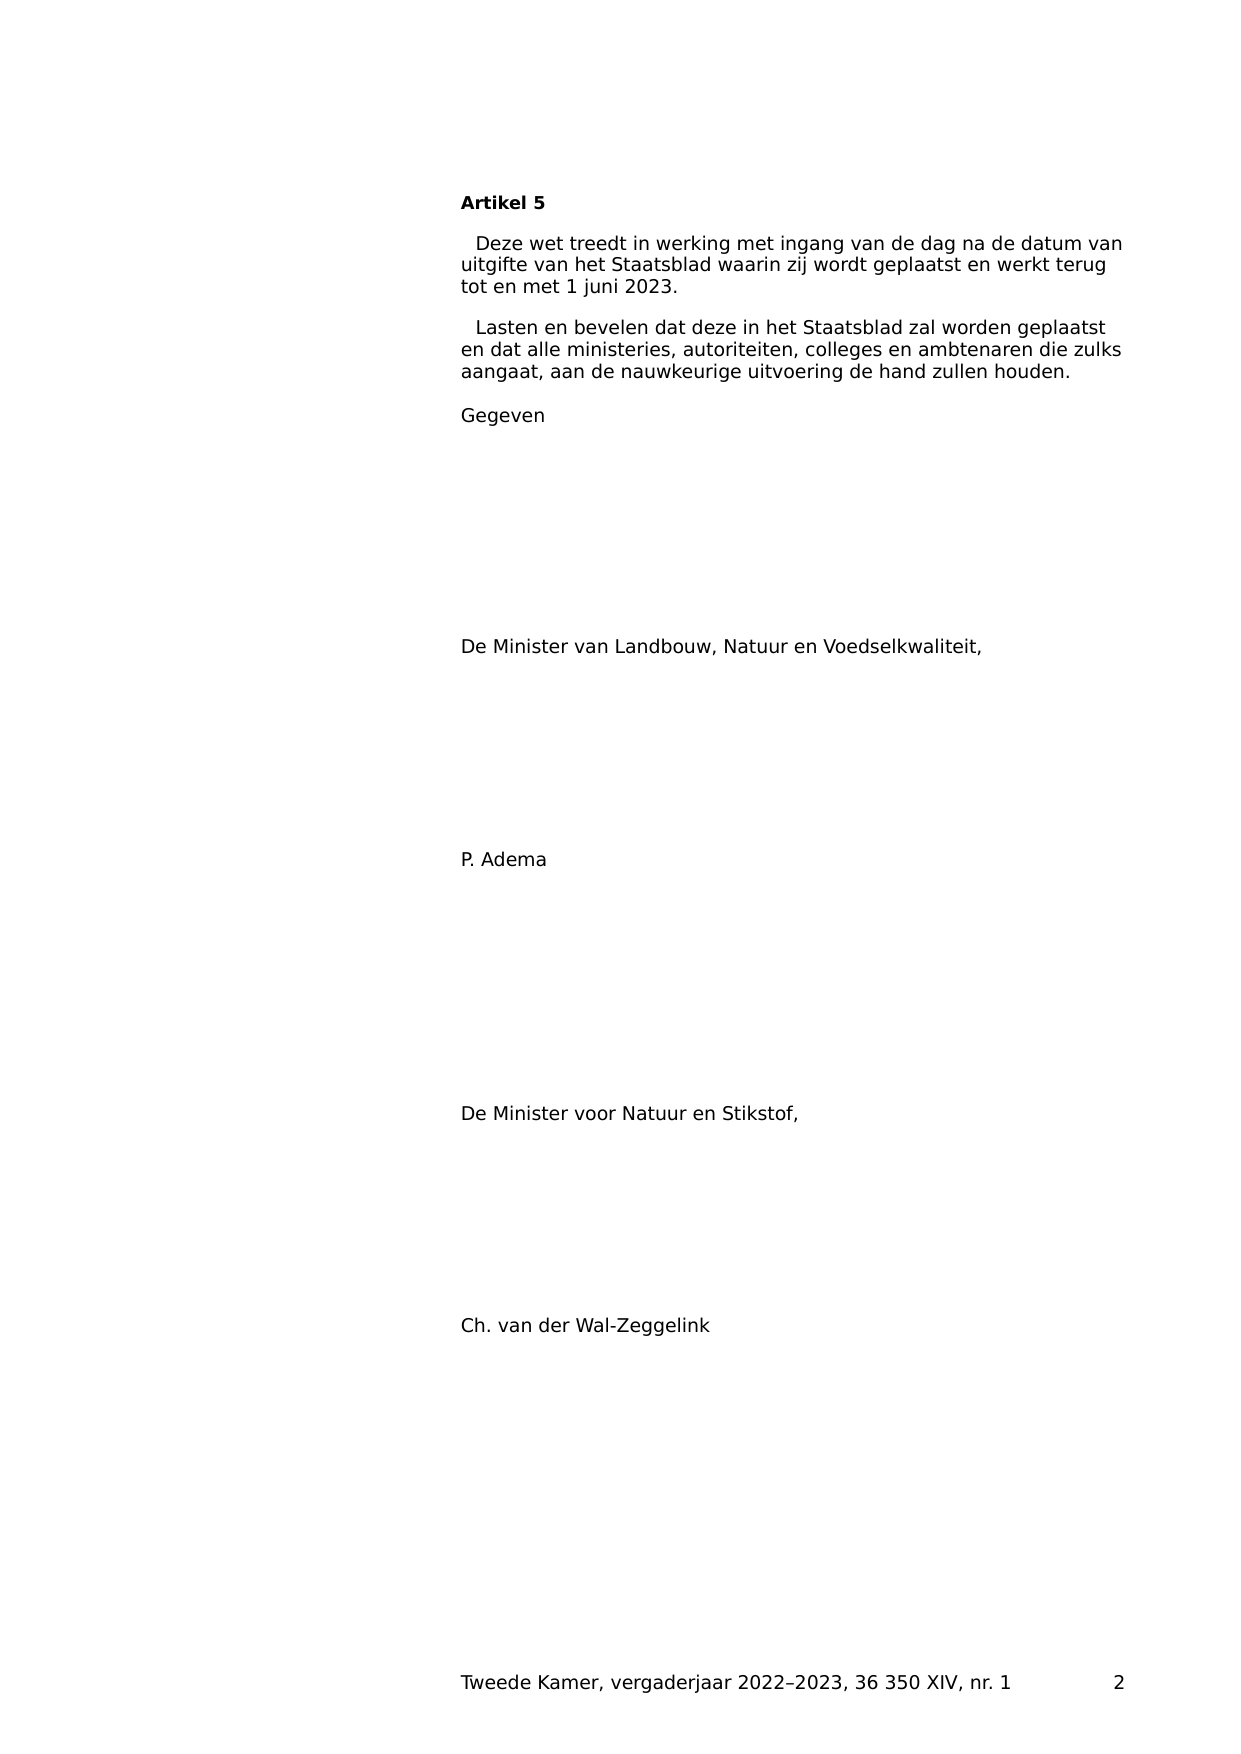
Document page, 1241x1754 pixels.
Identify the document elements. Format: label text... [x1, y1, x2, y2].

text Deze wet treedt in werking met ingang van de dag na de datum van uitgifte van het Staatsblad waarin zij wordt geplaatst en werkt terug tot en met 1 juni 2023. [461, 232, 1125, 298]
text De Minister van Landbouw, Natuur en Voedselkwaliteit, [461, 636, 1125, 658]
text Gegeven [461, 405, 1125, 427]
text Lasten en bevelen dat deze in het Staatsblad zal worden geplaatst en dat alle ministeries, autoriteiten, colleges en ambtenaren die zulks aangaat, aan de nauwkeurige uitvoering de hand zullen houden. [461, 317, 1125, 383]
text Ch. van der Wal-Zeggelink [461, 1315, 1125, 1337]
text P. Adema [461, 849, 1125, 871]
title Artikel 5 [461, 191, 1125, 214]
text De Minister voor Natuur en Stikstof, [461, 1103, 1125, 1124]
